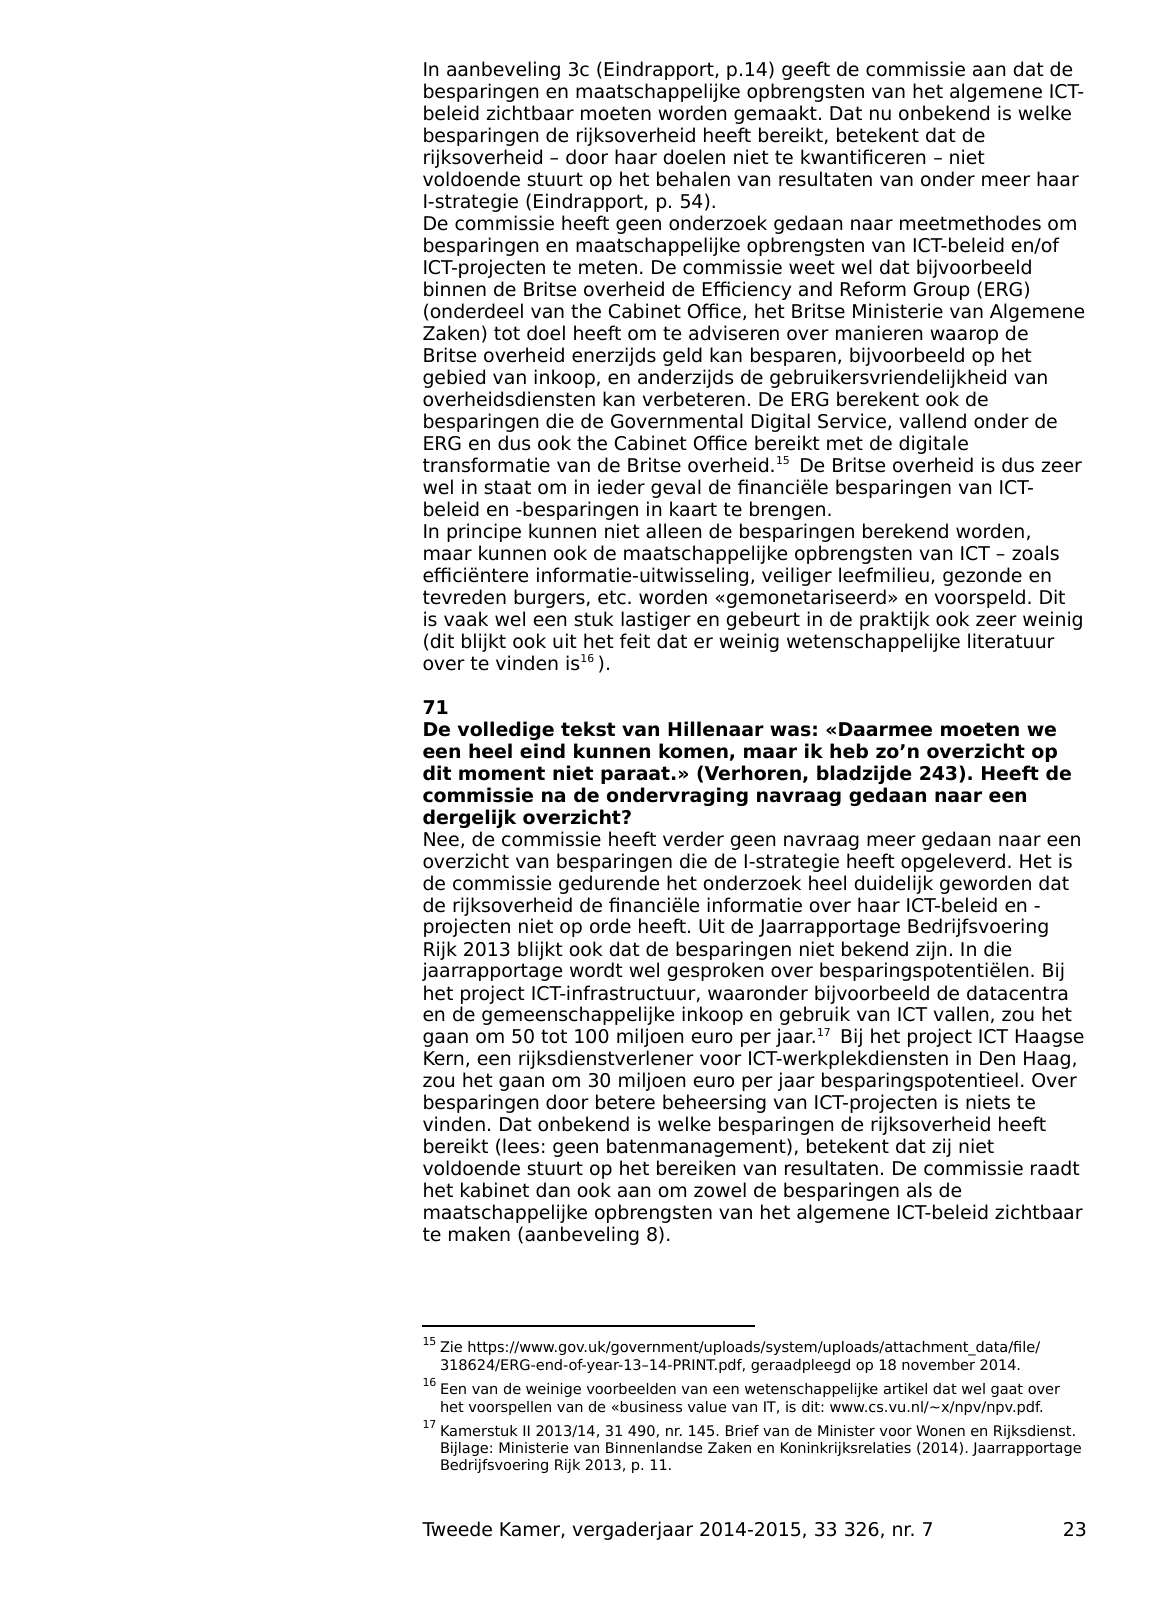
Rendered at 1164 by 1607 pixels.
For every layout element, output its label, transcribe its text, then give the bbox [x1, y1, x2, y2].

text Nee, de commissie heeft verder geen navraag meer gedaan naar een overzicht van besparingen die de I-strategie heeft opgeleverd. Het is de commissie gedurende het onderzoek heel duidelijk geworden dat de rijksoverheid de financiële informatie over haar ICT-beleid en -projecten niet op orde heeft. Uit de Jaarrapportage Bedrijfsvoering Rijk 2013 blijkt ook dat de besparingen niet bekend zijn. In die jaarrapportage wordt wel gesproken over besparingspotentiëlen. Bij het project ICT-infrastructuur, waaronder bijvoorbeeld de datacentra en de gemeenschappelijke inkoop en gebruik van ICT vallen, zou het gaan om 50 tot 100 miljoen euro per jaar. Bij het project ICT Haagse Kern, een rijksdienstverlener voor ICT-werkplekdiensten in Den Haag, zou het gaan om 30 miljoen euro per jaar besparingspotentieel. Over besparingen door betere beheersing van ICT-projecten is niets te vinden. Dat onbekend is welke besparingen de rijksoverheid heeft bereikt (lees: geen batenmanagement), betekent dat zij niet voldoende stuurt op het bereiken van resultaten. De commissie raadt het kabinet dan ook aan om zowel de besparingen als de maatschappelijke opbrengsten van het algemene ICT-beleid zichtbaar te maken (aanbeveling 8). [422, 828, 1087, 1246]
text Kamerstuk II 2013/14, 31 490, nr. 145. Brief van de Minister voor Wonen en Rijksdienst. Bijlage: Ministerie van Binnenlandse Zaken en Koninkrijksrelaties (2014). Jaarrapportage Bedrijfsvoering Rijk 2013, p. 11. [422, 1418, 1087, 1474]
text De commissie heeft geen onderzoek gedaan naar meetmethodes om besparingen en maatschappelijke opbrengsten van ICT-beleid en/of ICT-projecten te meten. De commissie weet wel dat bijvoorbeeld binnen de Britse overheid de Efficiency and Reform Group (ERG) (onderdeel van the Cabinet Office, het Britse Ministerie van Algemene Zaken) tot doel heeft om te adviseren over manieren waarop de Britse overheid enerzijds geld kan besparen, bijvoorbeeld op het gebied van inkoop, en anderzijds de gebruikersvriendelijkheid van overheidsdiensten kan verbeteren. De ERG berekent ook de besparingen die de Governmental Digital Service, vallend onder de ERG en dus ook the Cabinet Office bereikt met de digitale transformatie van de Britse overheid. De Britse overheid is dus zeer wel in staat om in ieder geval de financiële besparingen van ICT-beleid en -besparingen in kaart te brengen. [422, 213, 1087, 521]
text De volledige tekst van Hillenaar was: «Daarmee moeten we een heel eind kunnen komen, maar ik heb zo’n overzicht op dit moment niet paraat.» (Verhoren, bladzijde 243). Heeft de commissie na de ondervraging navraag gedaan naar een dergelijk overzicht? [422, 719, 1087, 828]
text Een van de weinige voorbeelden van een wetenschappelijke artikel dat wel gaat over het voorspellen van de «business value van IT, is dit: www.cs.vu.nl/~x/npv/npv.pdf. [422, 1377, 1087, 1416]
text Zie https://www.gov.uk/government/uploads/system/uploads/attachment_data/file/318624/ERG-end-of-year-13–14-PRINT.pdf, geraadpleegd op 18 november 2014. [422, 1335, 1087, 1374]
text 71 [422, 697, 1087, 719]
text In aanbeveling 3c (Eindrapport, p.14) geeft de commissie aan dat de besparingen en maatschappelijke opbrengsten van het algemene ICT-beleid zichtbaar moeten worden gemaakt. Dat nu onbekend is welke besparingen de rijksoverheid heeft bereikt, betekent dat de rijksoverheid – door haar doelen niet te kwantificeren – niet voldoende stuurt op het behalen van resultaten van onder meer haar I-strategie (Eindrapport, p. 54). [422, 59, 1087, 213]
text In principe kunnen niet alleen de besparingen berekend worden, maar kunnen ook de maatschappelijke opbrengsten van ICT – zoals efficiëntere informatie-uitwisseling, veiliger leefmilieu, gezonde en tevreden burgers, etc. worden «gemonetariseerd» en voorspeld. Dit is vaak wel een stuk lastiger en gebeurt in de praktijk ook zeer weinig (dit blijkt ook uit het feit dat er weinig wetenschappelijke literatuur over te vinden is). [422, 521, 1087, 674]
